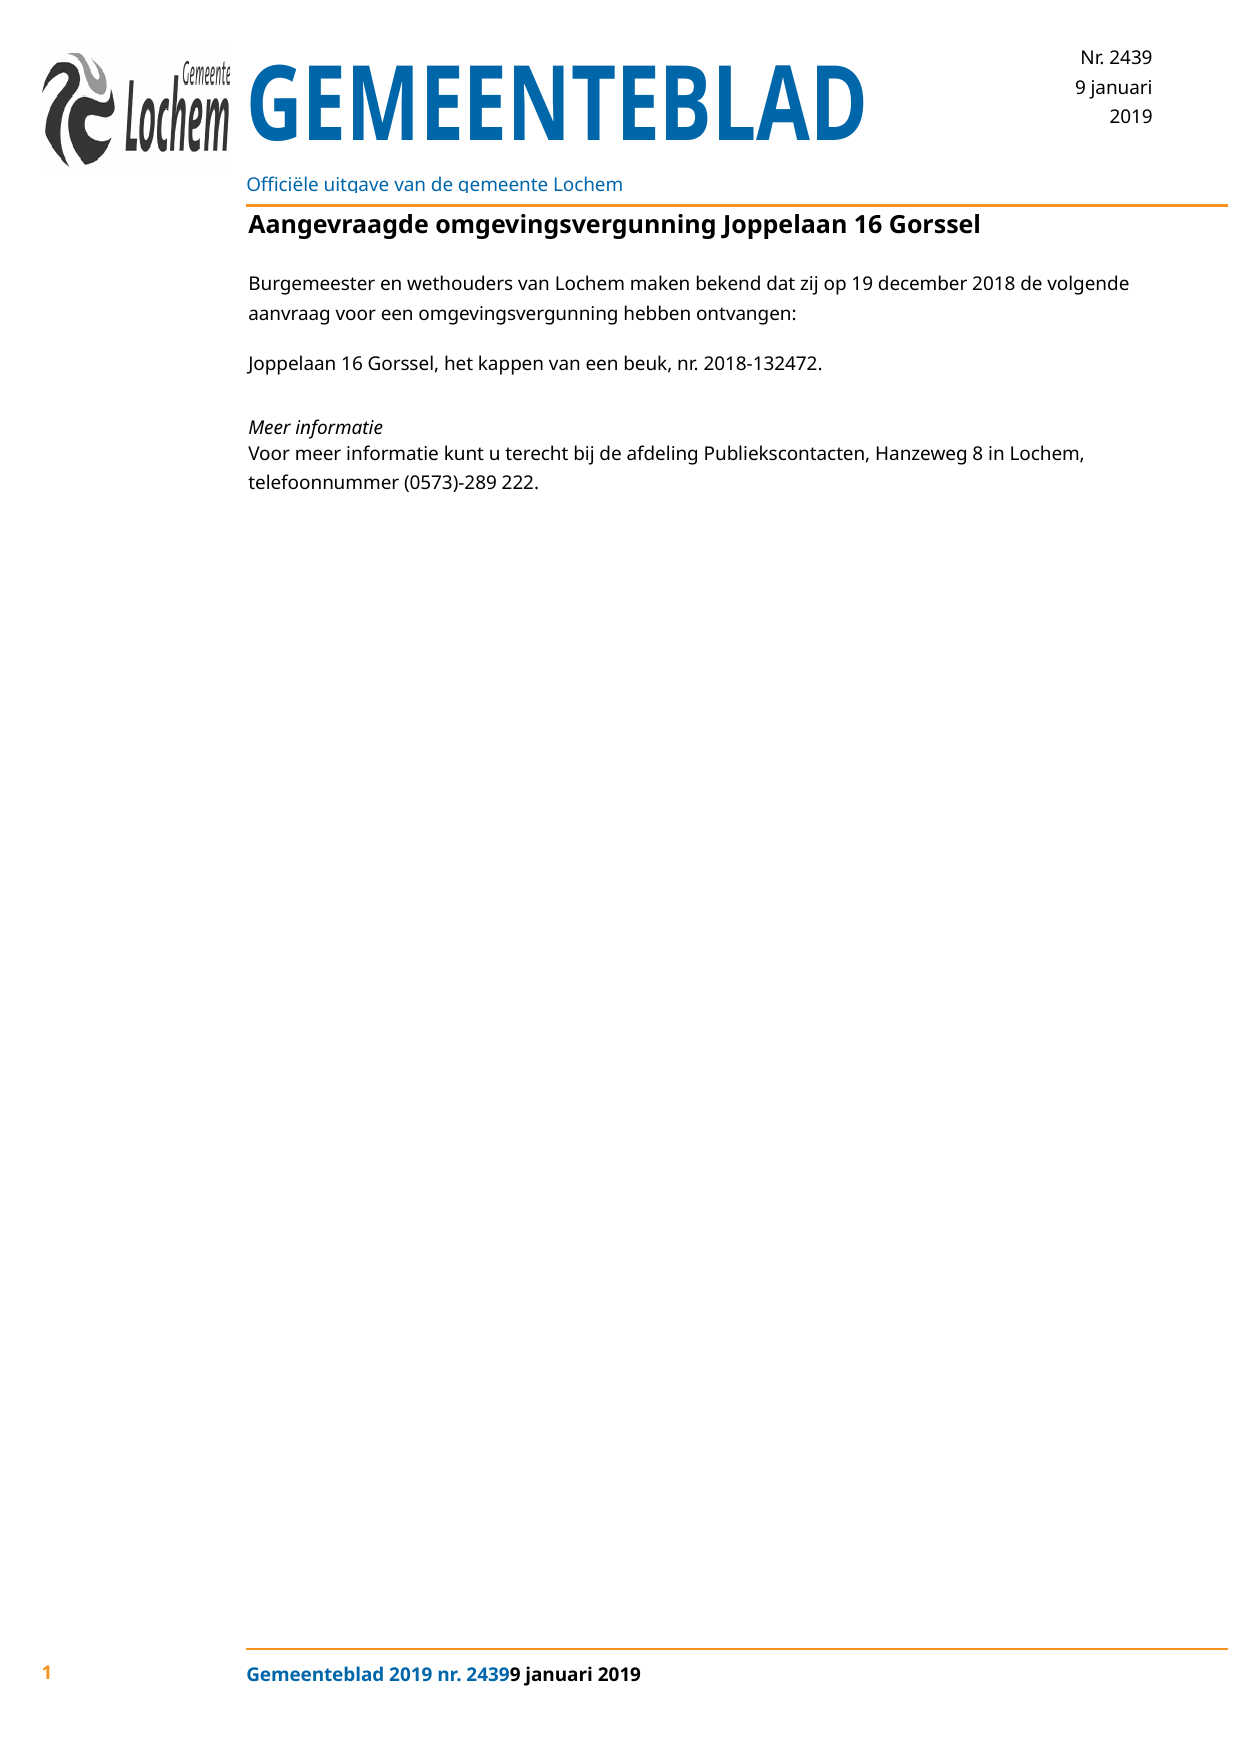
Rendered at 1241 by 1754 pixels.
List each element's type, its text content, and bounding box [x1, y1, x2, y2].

text Burgemeester en wethouders van Lochem maken bekend dat zij op 19 december 2018 de volgende aanvraag voor een omgevingsvergunning hebben ontvangen: [248, 270, 1152, 326]
text Aangevraagde omgevingsvergunning Joppelaan 16 Gorssel [248, 207, 1152, 241]
text Meer informatie [248, 414, 1152, 440]
text Joppelaan 16 Gorssel, het kappen van een beuk, nr. 2018-132472. [248, 350, 1152, 376]
text Voor meer informatie kunt u terecht bij de afdeling Publiekscontacten, Hanzeweg 8 in Lochem, telefoonnummer (0573)-289 222. [248, 440, 1152, 495]
picture [41, 47, 231, 172]
